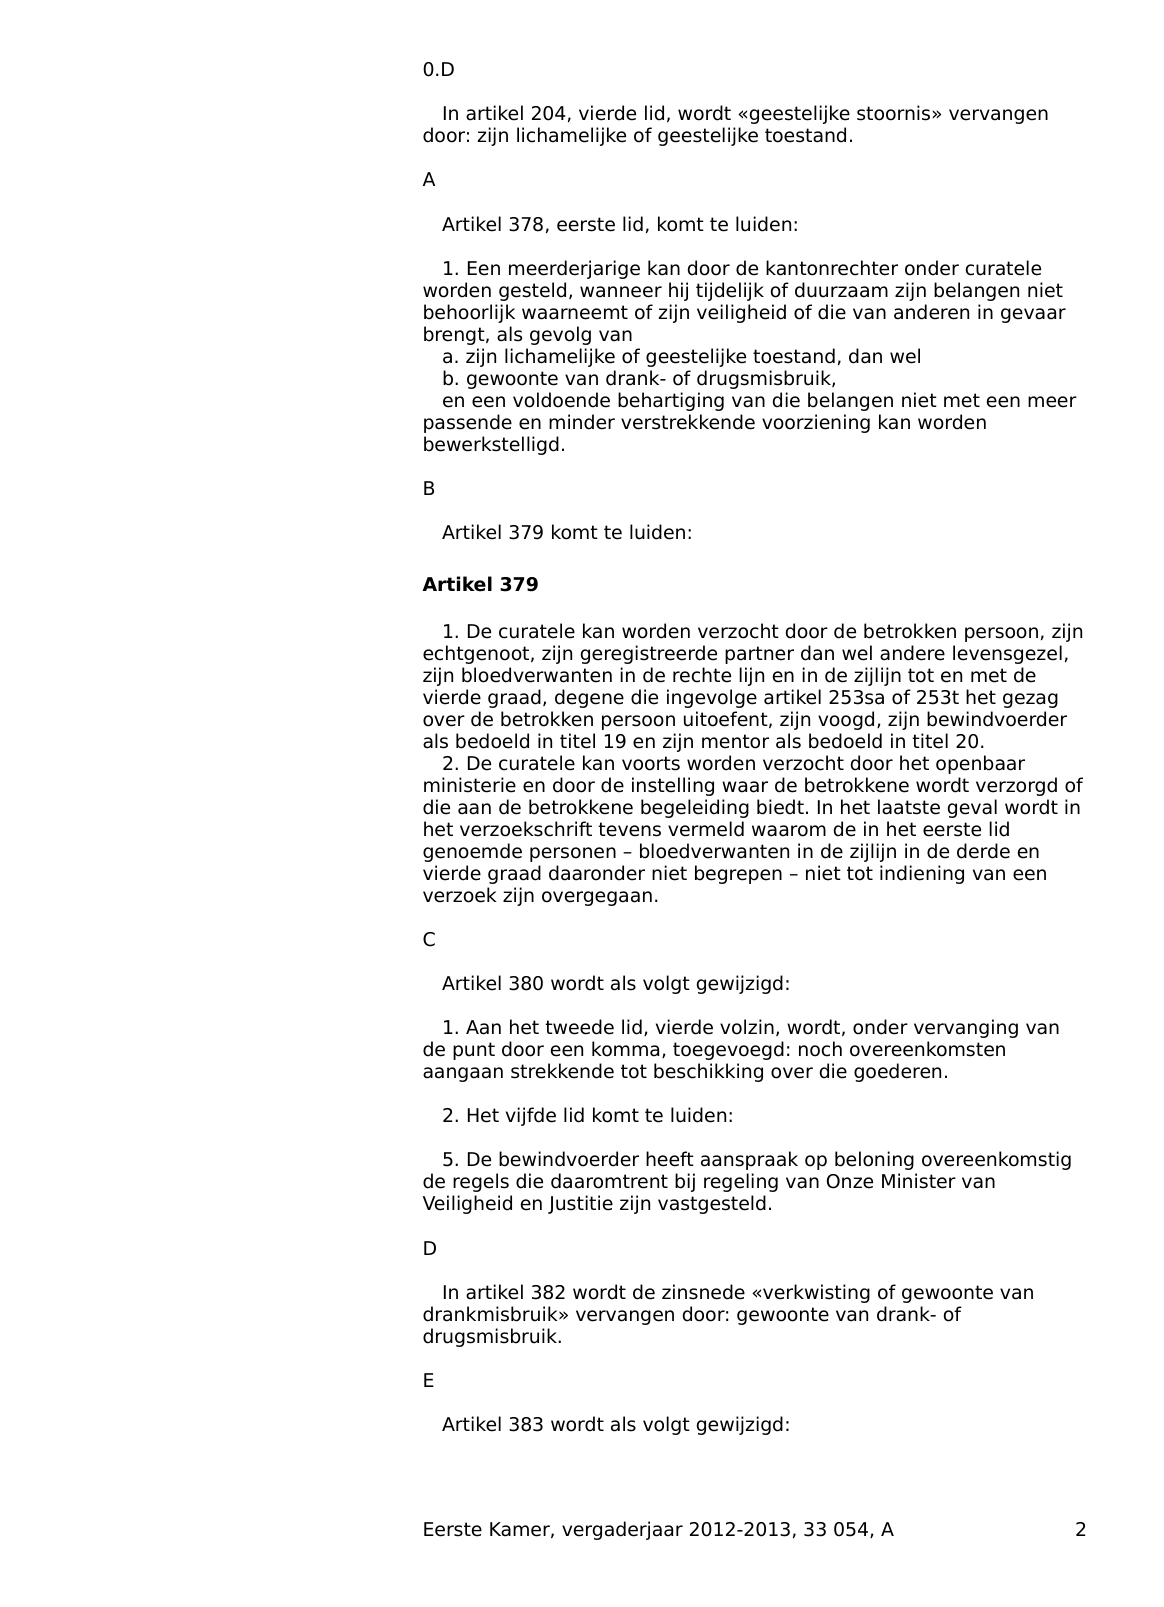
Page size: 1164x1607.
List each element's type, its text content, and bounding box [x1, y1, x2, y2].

text 1. De curatele kan worden verzocht door de betrokken persoon, zijn echtgenoot, zijn geregistreerde partner dan wel andere levensgezel, zijn bloedverwanten in de rechte lijn en in de zijlijn tot en met de vierde graad, degene die ingevolge artikel 253sa of 253t het gezag over de betrokken persoon uitoefent, zijn voogd, zijn bewindvoerder als bedoeld in titel 19 en zijn mentor als bedoeld in titel 20. [422, 621, 1087, 753]
text E [422, 1370, 1087, 1392]
text 0.D [422, 59, 1087, 81]
text 5. De bewindvoerder heeft aanspraak op beloning overeenkomstig de regels die daaromtrent bij regeling van Onze Minister van Veiligheid en Justitie zijn vastgesteld. [422, 1149, 1087, 1215]
text en een voldoende behartiging van die belangen niet met een meer passende en minder verstrekkende voorziening kan worden bewerkstelligd. [422, 389, 1087, 456]
text In artikel 382 wordt de zinsnede «verkwisting of gewoonte van drankmisbruik» vervangen door: gewoonte van drank- of drugsmisbruik. [422, 1282, 1087, 1348]
text 1. Aan het tweede lid, vierde volzin, wordt, onder vervanging van de punt door een komma, toegevoegd: noch overeenkomsten aangaan strekkende tot beschikking over die goederen. [422, 1017, 1087, 1083]
text D [422, 1237, 1087, 1259]
text B [422, 478, 1087, 500]
text b. gewoonte van drank- of drugsmisbruik, [422, 368, 1087, 389]
subtitle Artikel 379 [422, 574, 1087, 596]
text Artikel 383 wordt als volgt gewijzigd: [422, 1414, 1087, 1436]
text 2. Het vijfde lid komt te luiden: [422, 1105, 1087, 1127]
text Artikel 380 wordt als volgt gewijzigd: [422, 973, 1087, 995]
text A [422, 169, 1087, 191]
text Artikel 378, eerste lid, komt te luiden: [422, 213, 1087, 236]
text 1. Een meerderjarige kan door de kantonrechter onder curatele worden gesteld, wanneer hij tijdelijk of duurzaam zijn belangen niet behoorlijk waarneemt of zijn veiligheid of die van anderen in gevaar brengt, als gevolg van [422, 258, 1087, 346]
text 2. De curatele kan voorts worden verzocht door het openbaar ministerie en door de instelling waar de betrokkene wordt verzorgd of die aan de betrokkene begeleiding biedt. In het laatste geval wordt in het verzoekschrift tevens vermeld waarom de in het eerste lid genoemde personen – bloedverwanten in de zijlijn in de derde en vierde graad daaronder niet begrepen – niet tot indiening van een verzoek zijn overgegaan. [422, 753, 1087, 907]
text a. zijn lichamelijke of geestelijke toestand, dan wel [422, 346, 1087, 368]
text Artikel 379 komt te luiden: [422, 522, 1087, 544]
text C [422, 929, 1087, 951]
text In artikel 204, vierde lid, wordt «geestelijke stoornis» vervangen door: zijn lichamelijke of geestelijke toestand. [422, 103, 1087, 147]
